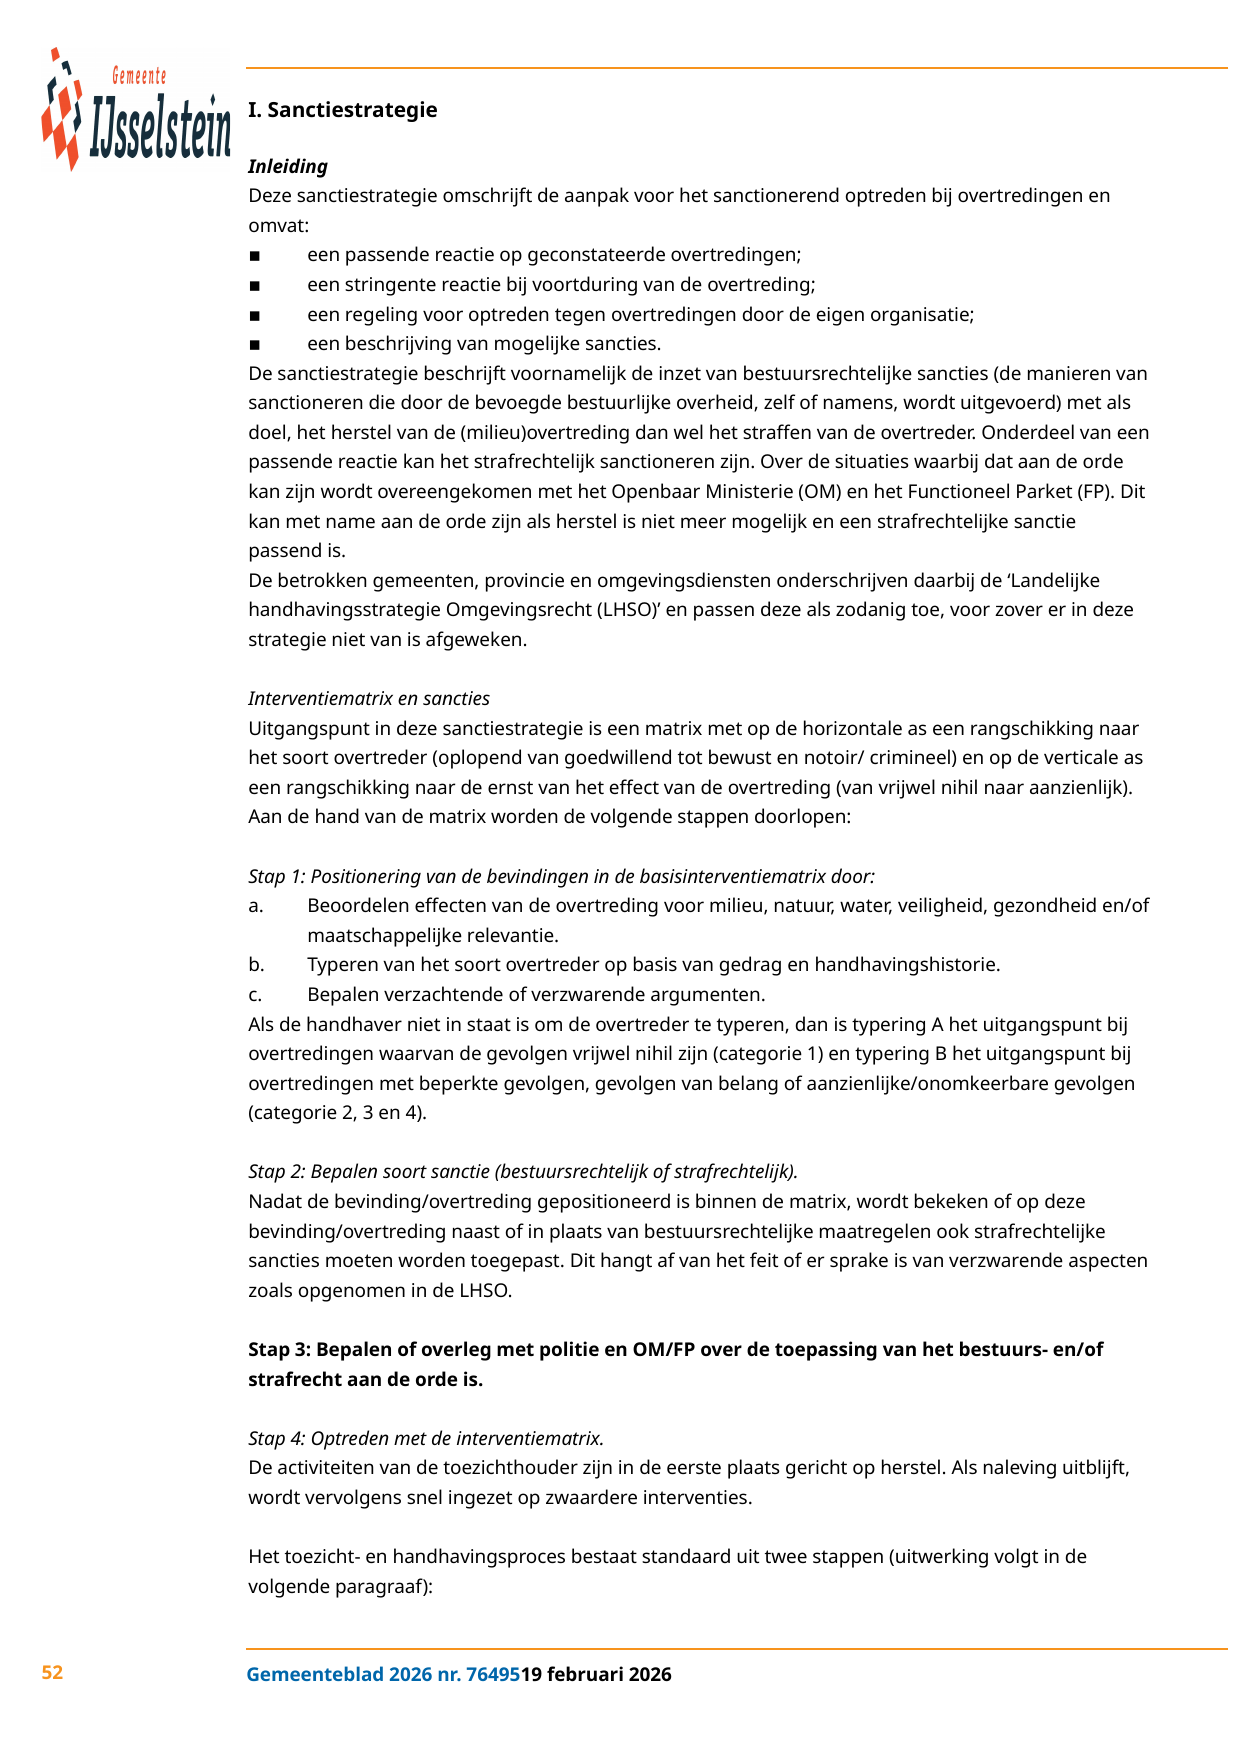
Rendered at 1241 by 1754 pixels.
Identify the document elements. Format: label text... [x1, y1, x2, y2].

list een beschrijving van mogelijke sancties. [248, 330, 1152, 356]
list Typeren van het soort overtreder op basis van gedrag en handhavingshistorie. [248, 952, 1152, 977]
list een stringente reactie bij voortduring van de overtreding; [248, 271, 1152, 297]
list een regeling voor optreden tegen overtredingen door de eigen organisatie; [248, 301, 1152, 327]
text De sanctiestrategie beschrijft voornamelijk de inzet van bestuursrechtelijke sancties (de manieren van sanctioneren die door de bevoegde bestuurlijke overheid, zelf of namens, wordt uitgevoerd) met als doel, het herstel van de (milieu)overtreding dan wel het straffen van de overtreder. Onderdeel van een passende reactie kan het strafrechtelijk sanctioneren zijn. Over de situaties waarbij dat aan de orde kan zijn wordt overeengekomen met het Openbaar Ministerie (OM) en het Functioneel Parket (FP). Dit kan met name aan de orde zijn als herstel is niet meer mogelijk en een strafrechtelijke sanctie passend is. [248, 360, 1152, 563]
text Interventiematrix en sancties [248, 685, 1152, 711]
text Stap 4: Optreden met de interventiematrix. [248, 1425, 1152, 1451]
text De activiteiten van de toezichthouder zijn in de eerste plaats gericht op herstel. Als naleving uitblijft, wordt vervolgens snel ingezet op zwaardere interventies. [248, 1454, 1152, 1510]
text De betrokken gemeenten, provincie en omgevingsdiensten onderschrijven daarbij de ‘Landelijke handhavingsstrategie Omgevingsrecht (LHSO)’ en passen deze als zodanig toe, voor zover er in deze strategie niet van is afgeweken. [248, 567, 1152, 652]
text Deze sanctiestrategie omschrijft de aanpak voor het sanctionerend optreden bij overtredingen en omvat: [248, 182, 1152, 238]
text Stap 1: Positionering van de bevindingen in de basisinterventiematrix door: [248, 863, 1152, 889]
text I. Sanctiestrategie [248, 95, 1152, 123]
text Als de handhaver niet in staat is om de overtreder te typeren, dan is typering A het uitgangspunt bij overtredingen waarvan de gevolgen vrijwel nihil zijn (categorie 1) en typering B het uitgangspunt bij overtredingen met beperkte gevolgen, gevolgen van belang of aanzienlijke/onomkeerbare gevolgen (categorie 2, 3 en 4). [248, 1011, 1152, 1125]
list Bepalen verzachtende of verzwarende argumenten. [248, 981, 1152, 1007]
text Het toezicht- en handhavingsproces bestaat standaard uit twee stappen (uitwerking volgt in de volgende paragraaf): [248, 1543, 1152, 1599]
picture [41, 47, 231, 172]
text Stap 3: Bepalen of overleg met politie en OM/FP over de toepassing van het bestuurs- en/of strafrecht aan de orde is. [248, 1336, 1152, 1392]
text Inleiding [248, 153, 1152, 179]
text Stap 2: Bepalen soort sanctie (bestuursrechtelijk of strafrechtelijk). [248, 1159, 1152, 1184]
list Beoordelen effecten van de overtreding voor milieu, natuur, water, veiligheid, gezondheid en/of maatschappelijke relevantie. [248, 892, 1152, 948]
list een passende reactie op geconstateerde overtredingen; [248, 242, 1152, 267]
text Nadat de bevinding/overtreding gepositioneerd is binnen de matrix, wordt bekeken of op deze bevinding/overtreding naast of in plaats van bestuursrechtelijke maatregelen ook strafrechtelijke sancties moeten worden toegepast. Dit hangt af van het feit of er sprake is van verzwarende aspecten zoals opgenomen in de LHSO. [248, 1188, 1152, 1303]
text Uitgangspunt in deze sanctiestrategie is een matrix met op de horizontale as een rangschikking naar het soort overtreder (oplopend van goedwillend tot bewust en notoir/ crimineel) en op de verticale as een rangschikking naar de ernst van het effect van de overtreding (van vrijwel nihil naar aanzienlijk). Aan de hand van de matrix worden de volgende stappen doorlopen: [248, 715, 1152, 829]
